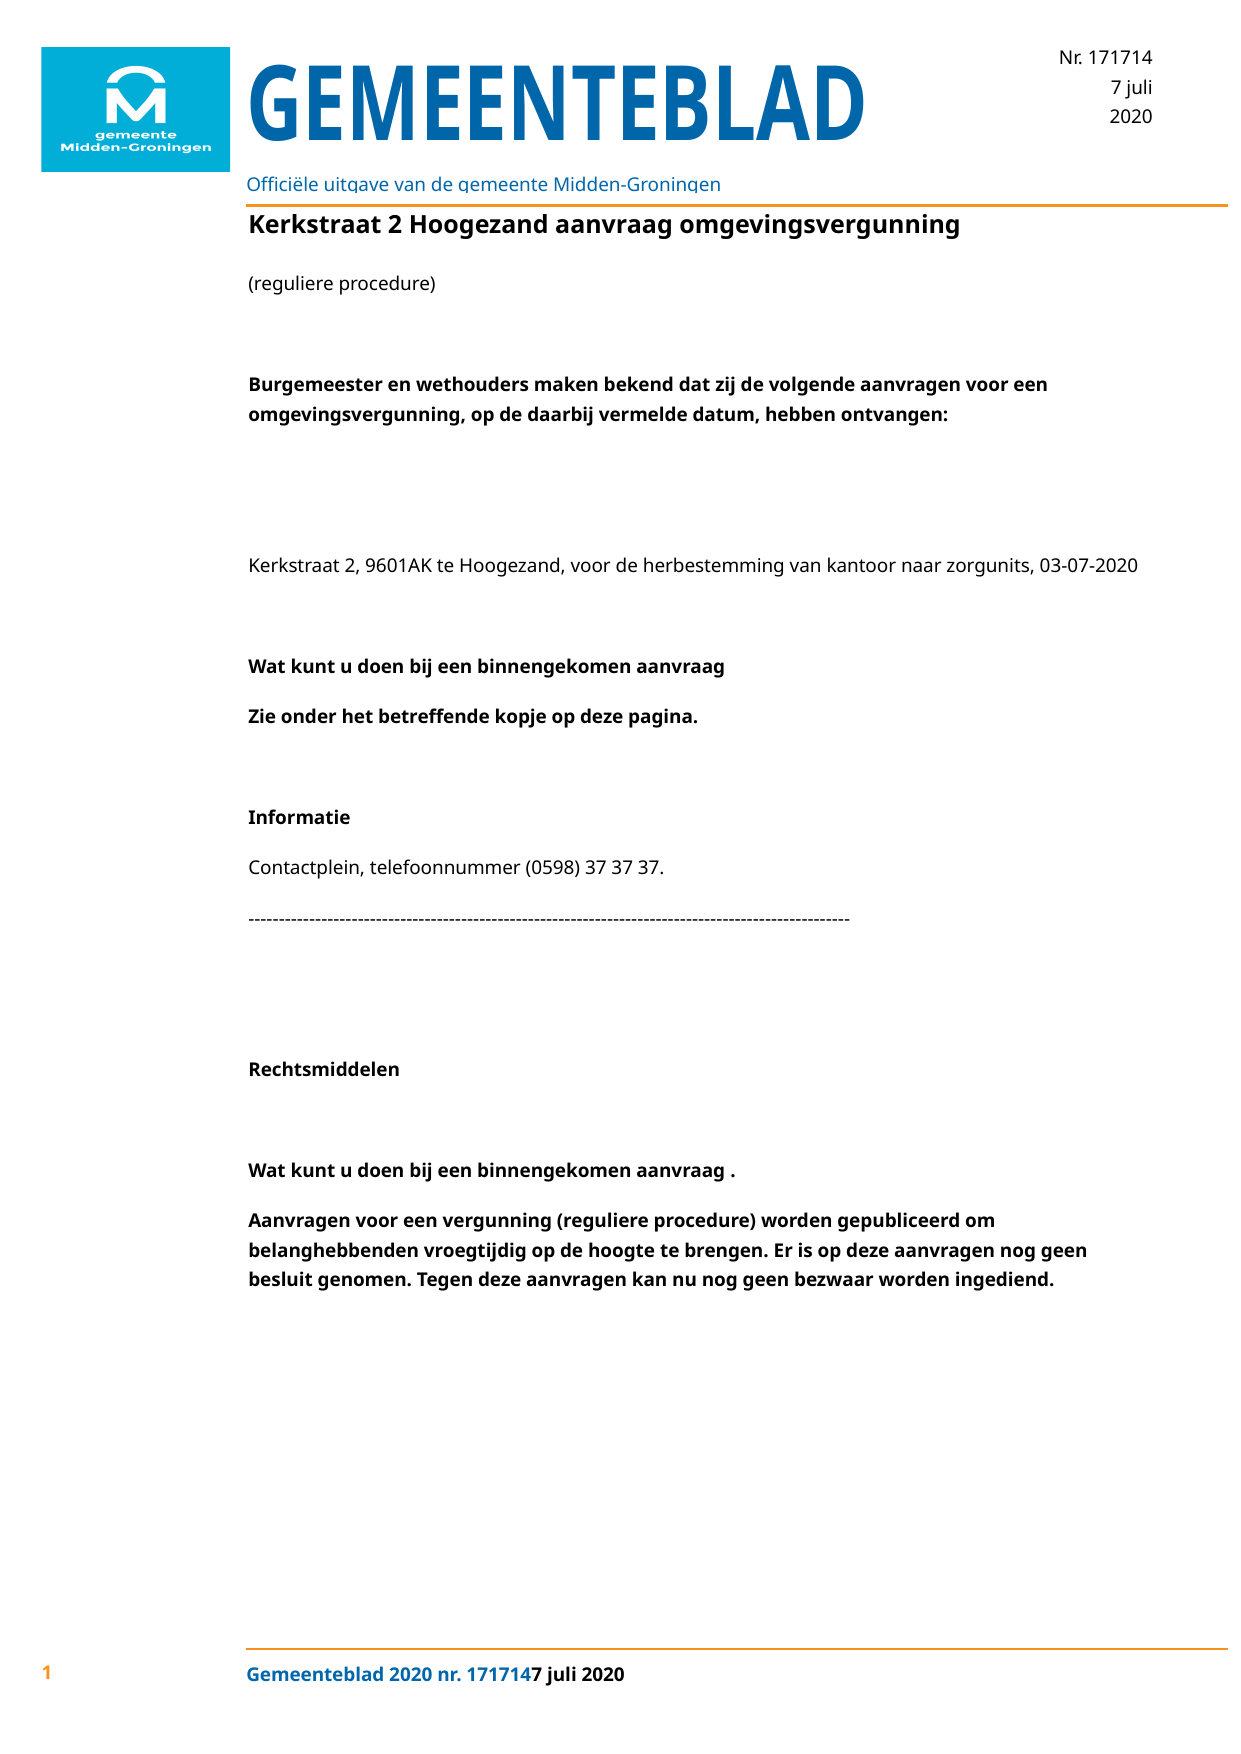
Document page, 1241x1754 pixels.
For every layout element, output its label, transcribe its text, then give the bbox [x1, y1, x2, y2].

text Burgemeester en wethouders maken bekend dat zij de volgende aanvragen voor een omgevingsvergunning, op de daarbij vermelde datum, hebben ontvangen: [248, 371, 1152, 426]
text Kerkstraat 2 Hoogezand aanvraag omgevingsvergunning [248, 207, 1152, 241]
text Wat kunt u doen bij een binnengekomen aanvraag . [248, 1157, 1152, 1183]
text --------------------------------------------------------------------------------------------------- [248, 905, 1152, 931]
text Zie onder het betreffende kopje op deze pagina. [248, 703, 1152, 729]
picture [108, 66, 164, 82]
text Informatie [248, 804, 1152, 830]
text Aanvragen voor een vergunning (reguliere procedure) worden gepubliceerd om belanghebbenden vroegtijdig op de hoogte te brengen. Er is op deze aanvragen nog geen besluit genomen. Tegen deze aanvragen kan nu nog geen bezwaar worden ingediend. [248, 1207, 1152, 1292]
text Wat kunt u doen bij een binnengekomen aanvraag [248, 653, 1152, 678]
picture [184, 146, 190, 153]
text (reguliere procedure) [248, 270, 1152, 296]
text Kerkstraat 2, 9601AK te Hoogezand, voor de herbestemming van kantoor naar zorgunits, 03-07-2020 [248, 552, 1152, 578]
text Rechtsmiddelen [248, 1056, 1152, 1082]
text Contactplein, telefoonnummer (0598) 37 37 37. [248, 854, 1152, 880]
picture [107, 89, 165, 122]
